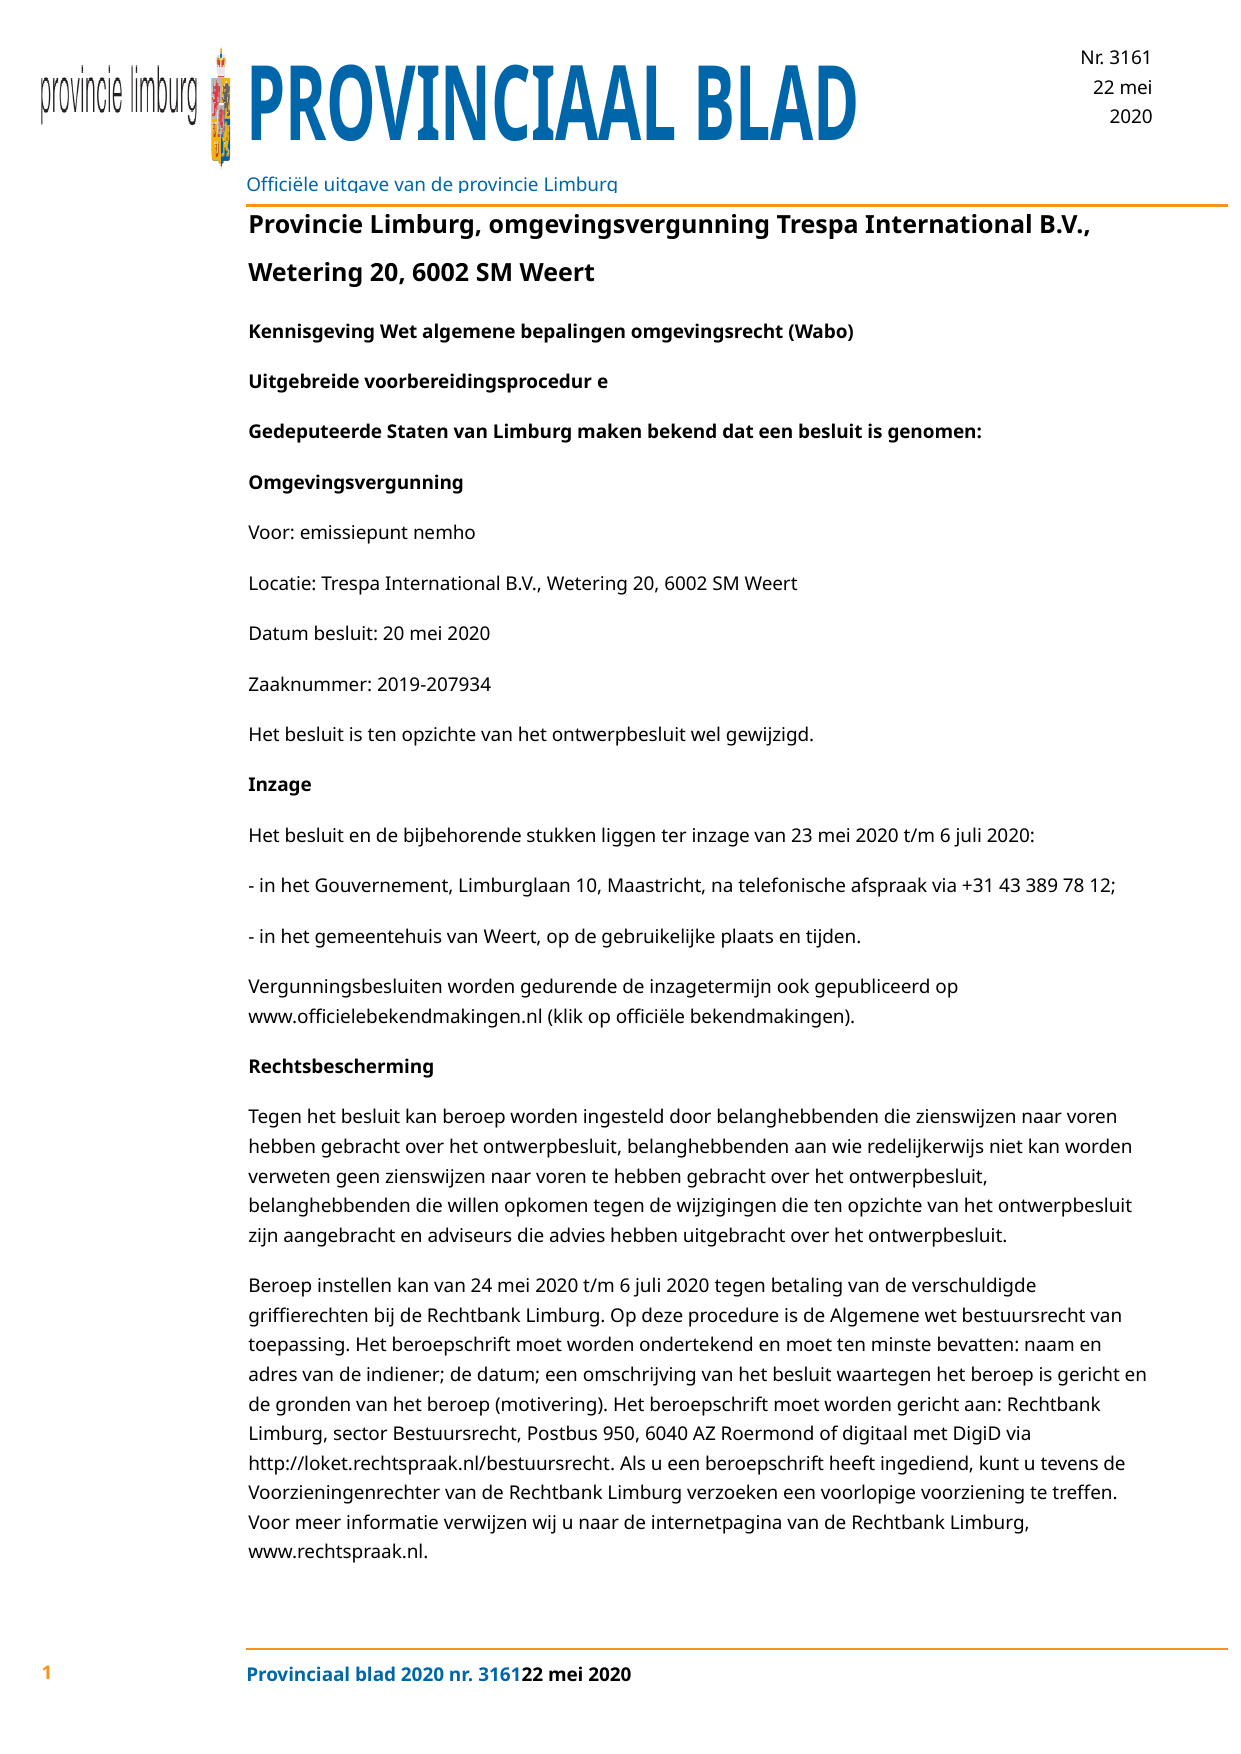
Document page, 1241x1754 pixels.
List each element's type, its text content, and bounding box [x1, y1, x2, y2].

text Het besluit en de bijbehorende stukken liggen ter inzage van 23 mei 2020 t/m 6 juli 2020: [248, 822, 1152, 848]
text - in het Gouvernement, Limburglaan 10, Maastricht, na telefonische afspraak via +31 43 389 78 12; [248, 872, 1152, 898]
text Het besluit is ten opzichte van het ontwerpbesluit wel gewijzigd. [248, 721, 1152, 747]
text Rechtsbescherming [248, 1053, 1152, 1079]
text Gedeputeerde Staten van Limburg maken bekend dat een besluit is genomen: [248, 419, 1152, 444]
text Tegen het besluit kan beroep worden ingesteld door belanghebbenden die zienswijzen naar voren hebben gebracht over het ontwerpbesluit, belanghebbenden aan wie redelijkerwijs niet kan worden verweten geen zienswijzen naar voren te hebben gebracht over het ontwerpbesluit, belanghebbenden die willen opkomen tegen de wijzigingen die ten opzichte van het ontwerpbesluit zijn aangebracht en adviseurs die advies hebben uitgebracht over het ontwerpbesluit. [248, 1104, 1152, 1248]
text Inzage [248, 772, 1152, 797]
picture [41, 47, 231, 172]
text Kennisgeving Wet algemene bepalingen omgevingsrecht (Wabo) [248, 318, 1152, 344]
text Uitgebreide voorbereidingsprocedur e [248, 368, 1152, 394]
text Vergunningsbesluiten worden gedurende de inzagetermijn ook gepubliceerd op www.officielebekendmakingen.nl (klik op officiële bekendmakingen). [248, 973, 1152, 1029]
text Voor: emissiepunt nemho [248, 519, 1152, 545]
text Datum besluit: 20 mei 2020 [248, 620, 1152, 646]
text Provincie Limburg, omgevingsvergunning Trespa International B.V., Wetering 20, 6002 SM Weert [248, 207, 1152, 288]
text Omgevingsvergunning [248, 469, 1152, 495]
text - in het gemeentehuis van Weert, op de gebruikelijke plaats en tijden. [248, 923, 1152, 949]
text Beroep instellen kan van 24 mei 2020 t/m 6 juli 2020 tegen betaling van de verschuldigde griffierechten bij de Rechtbank Limburg. Op deze procedure is de Algemene wet bestuursrecht van toepassing. Het beroepschrift moet worden ondertekend en moet ten minste bevatten: naam en adres van de indiener; de datum; een omschrijving van het besluit waartegen het beroep is gericht en de gronden van het beroep (motivering). Het beroepschrift moet worden gericht aan: Rechtbank Limburg, sector Bestuursrecht, Postbus 950, 6040 AZ Roermond of digitaal met DigiD via http://loket.rechtspraak.nl/bestuursrecht. Als u een beroepschrift heeft ingediend, kunt u tevens de Voorzieningenrechter van de Rechtbank Limburg verzoeken een voorlopige voorziening te treffen. Voor meer informatie verwijzen wij u naar de internetpagina van de Rechtbank Limburg, www.rechtspraak.nl. [248, 1272, 1152, 1564]
text Zaaknummer: 2019-207934 [248, 671, 1152, 697]
text Locatie: Trespa International B.V., Wetering 20, 6002 SM Weert [248, 570, 1152, 596]
